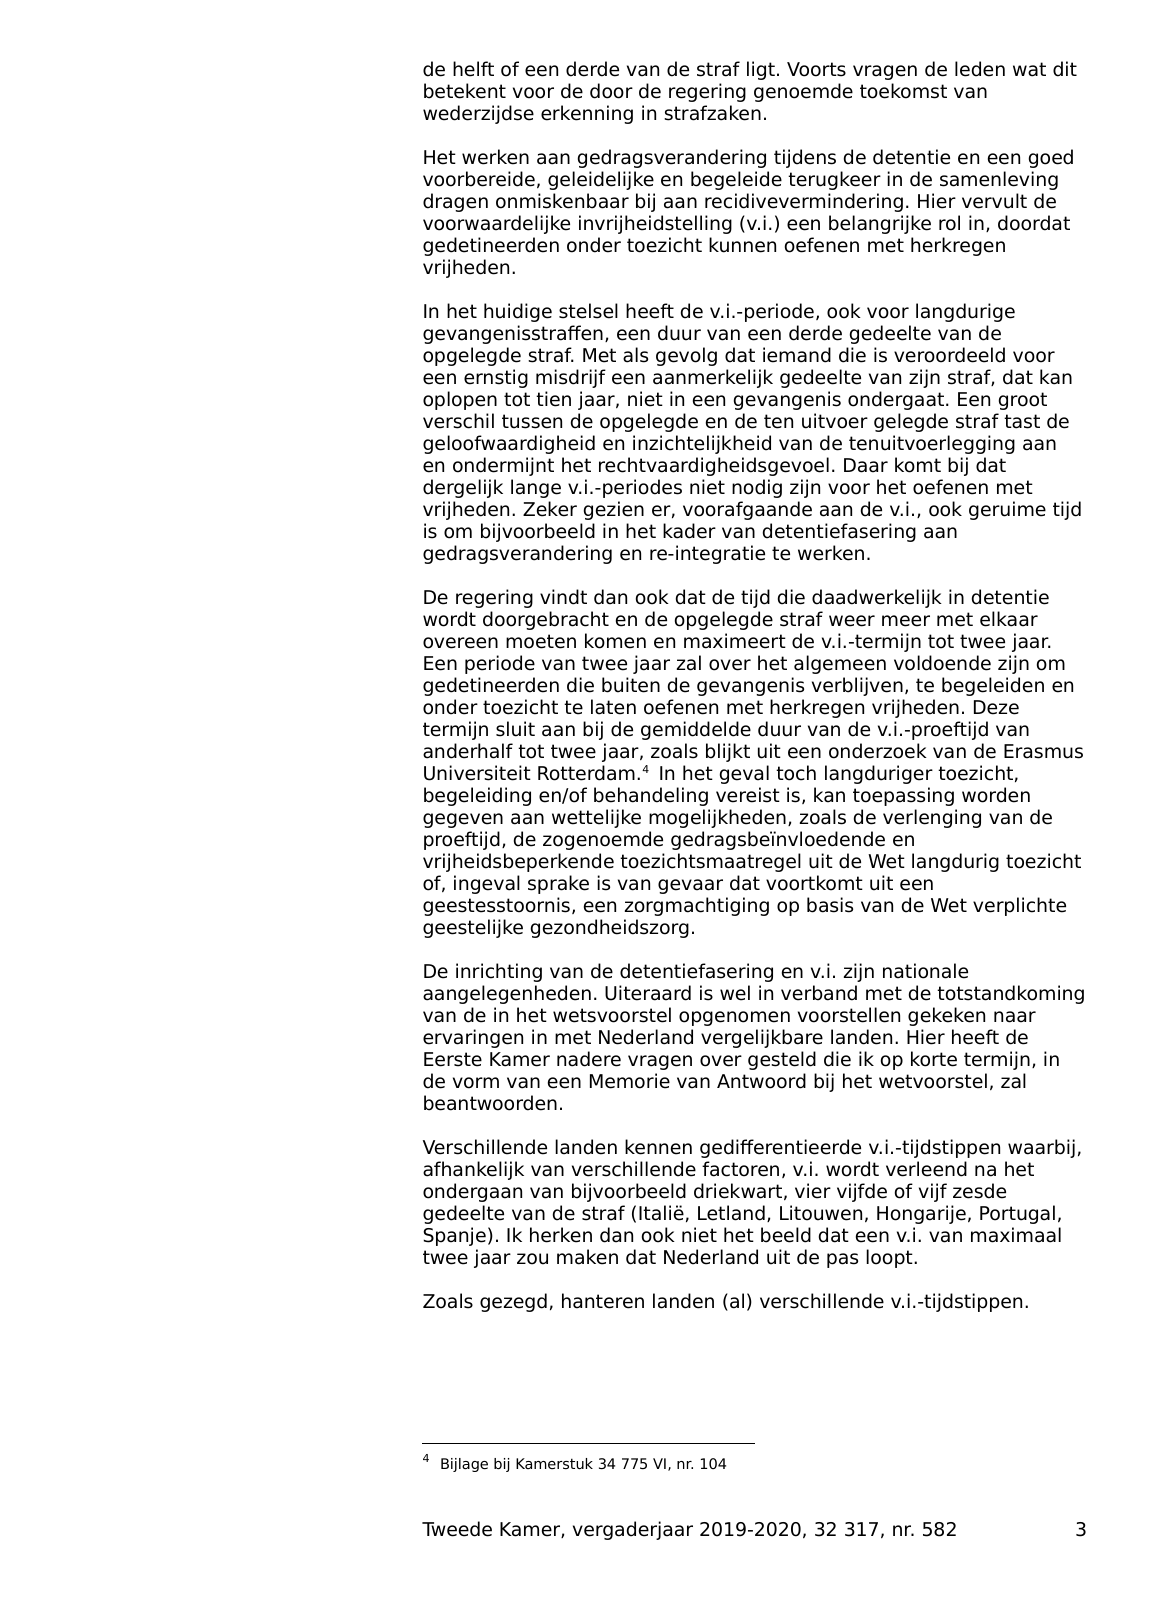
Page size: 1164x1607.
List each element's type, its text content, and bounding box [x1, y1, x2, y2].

text Verschillende landen kennen gedifferentieerde v.i.-tijdstippen waarbij, afhankelijk van verschillende factoren, v.i. wordt verleend na het ondergaan van bijvoorbeeld driekwart, vier vijfde of vijf zesde gedeelte van de straf (Italië, Letland, Litouwen, Hongarije, Portugal, Spanje). Ik herken dan ook niet het beeld dat een v.i. van maximaal twee jaar zou maken dat Nederland uit de pas loopt. [422, 1137, 1087, 1269]
text Bijlage bij Kamerstuk 34 775 VI, nr. 104 [422, 1452, 1087, 1474]
text de helft of een derde van de straf ligt. Voorts vragen de leden wat dit betekent voor de door de regering genoemde toekomst van wederzijdse erkenning in strafzaken. [422, 59, 1087, 125]
text De inrichting van de detentiefasering en v.i. zijn nationale aangelegenheden. Uiteraard is wel in verband met de totstandkoming van de in het wetsvoorstel opgenomen voorstellen gekeken naar ervaringen in met Nederland vergelijkbare landen. Hier heeft de Eerste Kamer nadere vragen over gesteld die ik op korte termijn, in de vorm van een Memorie van Antwoord bij het wetvoorstel, zal beantwoorden. [422, 961, 1087, 1115]
text Zoals gezegd, hanteren landen (al) verschillende v.i.-tijdstippen. [422, 1291, 1087, 1313]
text In het huidige stelsel heeft de v.i.-periode, ook voor langdurige gevangenisstraffen, een duur van een derde gedeelte van de opgelegde straf. Met als gevolg dat iemand die is veroordeeld voor een ernstig misdrijf een aanmerkelijk gedeelte van zijn straf, dat kan oplopen tot tien jaar, niet in een gevangenis ondergaat. Een groot verschil tussen de opgelegde en de ten uitvoer gelegde straf tast de geloofwaardigheid en inzichtelijkheid van de tenuitvoerlegging aan en ondermijnt het rechtvaardigheidsgevoel. Daar komt bij dat dergelijk lange v.i.-periodes niet nodig zijn voor het oefenen met vrijheden. Zeker gezien er, voorafgaande aan de v.i., ook geruime tijd is om bijvoorbeeld in het kader van detentiefasering aan gedragsverandering en re-integratie te werken. [422, 301, 1087, 565]
text Het werken aan gedragsverandering tijdens de detentie en een goed voorbereide, geleidelijke en begeleide terugkeer in de samenleving dragen onmiskenbaar bij aan recidivevermindering. Hier vervult de voorwaardelijke invrijheidstelling (v.i.) een belangrijke rol in, doordat gedetineerden onder toezicht kunnen oefenen met herkregen vrijheden. [422, 147, 1087, 279]
text De regering vindt dan ook dat de tijd die daadwerkelijk in detentie wordt doorgebracht en de opgelegde straf weer meer met elkaar overeen moeten komen en maximeert de v.i.-termijn tot twee jaar. Een periode van twee jaar zal over het algemeen voldoende zijn om gedetineerden die buiten de gevangenis verblijven, te begeleiden en onder toezicht te laten oefenen met herkregen vrijheden. Deze termijn sluit aan bij de gemiddelde duur van de v.i.-proeftijd van anderhalf tot twee jaar, zoals blijkt uit een onderzoek van de Erasmus Universiteit Rotterdam. In het geval toch langduriger toezicht, begeleiding en/of behandeling vereist is, kan toepassing worden gegeven aan wettelijke mogelijkheden, zoals de verlenging van de proeftijd, de zogenoemde gedragsbeïnvloedende en vrijheidsbeperkende toezichtsmaatregel uit de Wet langdurig toezicht of, ingeval sprake is van gevaar dat voortkomt uit een geestesstoornis, een zorgmachtiging op basis van de Wet verplichte geestelijke gezondheidszorg. [422, 587, 1087, 939]
